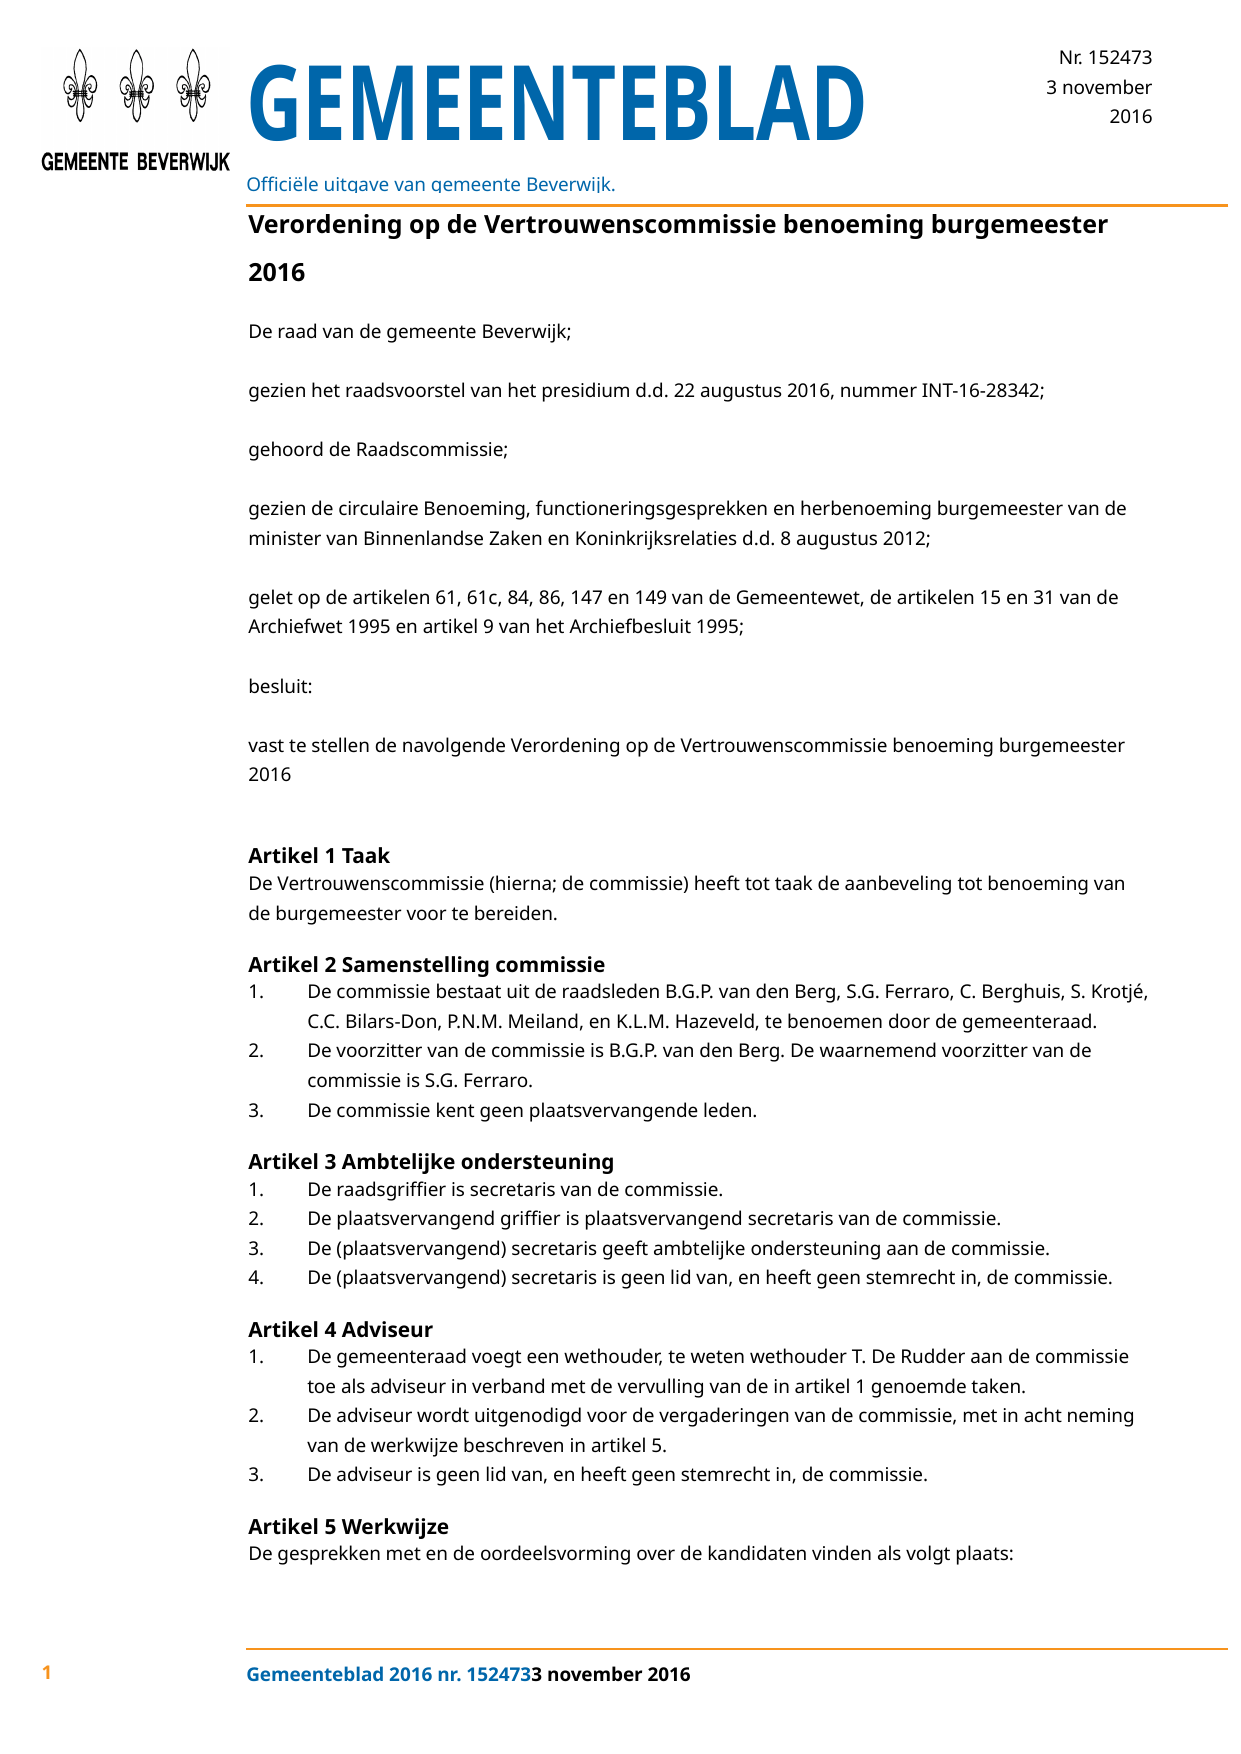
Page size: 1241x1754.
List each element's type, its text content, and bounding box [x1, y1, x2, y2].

text gelet op de artikelen 61, 61c, 84, 86, 147 en 149 van de Gemeentewet, de artikelen 15 en 31 van de Archiefwet 1995 en artikel 9 van het Archiefbesluit 1995; [248, 584, 1152, 639]
list De (plaatsvervangend) secretaris is geen lid van, en heeft geen stemrecht in, de commissie. [248, 1264, 1152, 1290]
list De adviseur wordt uitgenodigd voor de vergaderingen van de commissie, met in acht neming van de werkwijze beschreven in artikel 5. [248, 1402, 1152, 1458]
list De plaatsvervangend griffier is plaatsvervangend secretaris van de commissie. [248, 1205, 1152, 1231]
list De adviseur is geen lid van, en heeft geen stemrecht in, de commissie. [248, 1462, 1152, 1487]
picture [41, 47, 231, 172]
list De commissie bestaat uit de raadsleden B.G.P. van den Berg, S.G. Ferraro, C. Berghuis, S. Krotjé, C.C. Bilars-Don, P.N.M. Meiland, en K.L.M. Hazeveld, te benoemen door de gemeenteraad. [248, 978, 1152, 1034]
text besluit: [248, 673, 1152, 699]
text gezien het raadsvoorstel van het presidium d.d. 22 augustus 2016, nummer INT-16-28342; [248, 377, 1152, 403]
text gehoord de Raadscommissie; [248, 436, 1152, 462]
text De raad van de gemeente Beverwijk; [248, 318, 1152, 344]
text vast te stellen de navolgende Verordening op de Vertrouwenscommissie benoeming burgemeester 2016 [248, 732, 1152, 787]
text Artikel 1 Taak [248, 842, 1152, 870]
text Verordening op de Vertrouwenscommissie benoeming burgemeester 2016 [248, 207, 1152, 288]
list De raadsgriffier is secretaris van de commissie. [248, 1176, 1152, 1201]
text Artikel 2 Samenstelling commissie [248, 950, 1152, 978]
text gezien de circulaire Benoeming, functioneringsgesprekken en herbenoeming burgemeester van de minister van Binnenlandse Zaken en Koninkrijksrelaties d.d. 8 augustus 2012; [248, 495, 1152, 551]
text Artikel 3 Ambtelijke ondersteuning [248, 1147, 1152, 1176]
list De (plaatsvervangend) secretaris geeft ambtelijke ondersteuning aan de commissie. [248, 1235, 1152, 1261]
text De gesprekken met en de oordeelsvorming over de kandidaten vinden als volgt plaats: [248, 1541, 1152, 1566]
text De Vertrouwenscommissie (hierna; de commissie) heeft tot taak de aanbeveling tot benoeming van de burgemeester voor te bereiden. [248, 870, 1152, 925]
list De commissie kent geen plaatsvervangende leden. [248, 1097, 1152, 1123]
list De gemeenteraad voegt een wethouder, te weten wethouder T. De Rudder aan de commissie toe als adviseur in verband met de vervulling van de in artikel 1 genoemde taken. [248, 1343, 1152, 1399]
text Artikel 5 Werkwijze [248, 1512, 1152, 1541]
list De voorzitter van de commissie is B.G.P. van den Berg. De waarnemend voorzitter van de commissie is S.G. Ferraro. [248, 1038, 1152, 1093]
text Artikel 4 Adviseur [248, 1315, 1152, 1343]
